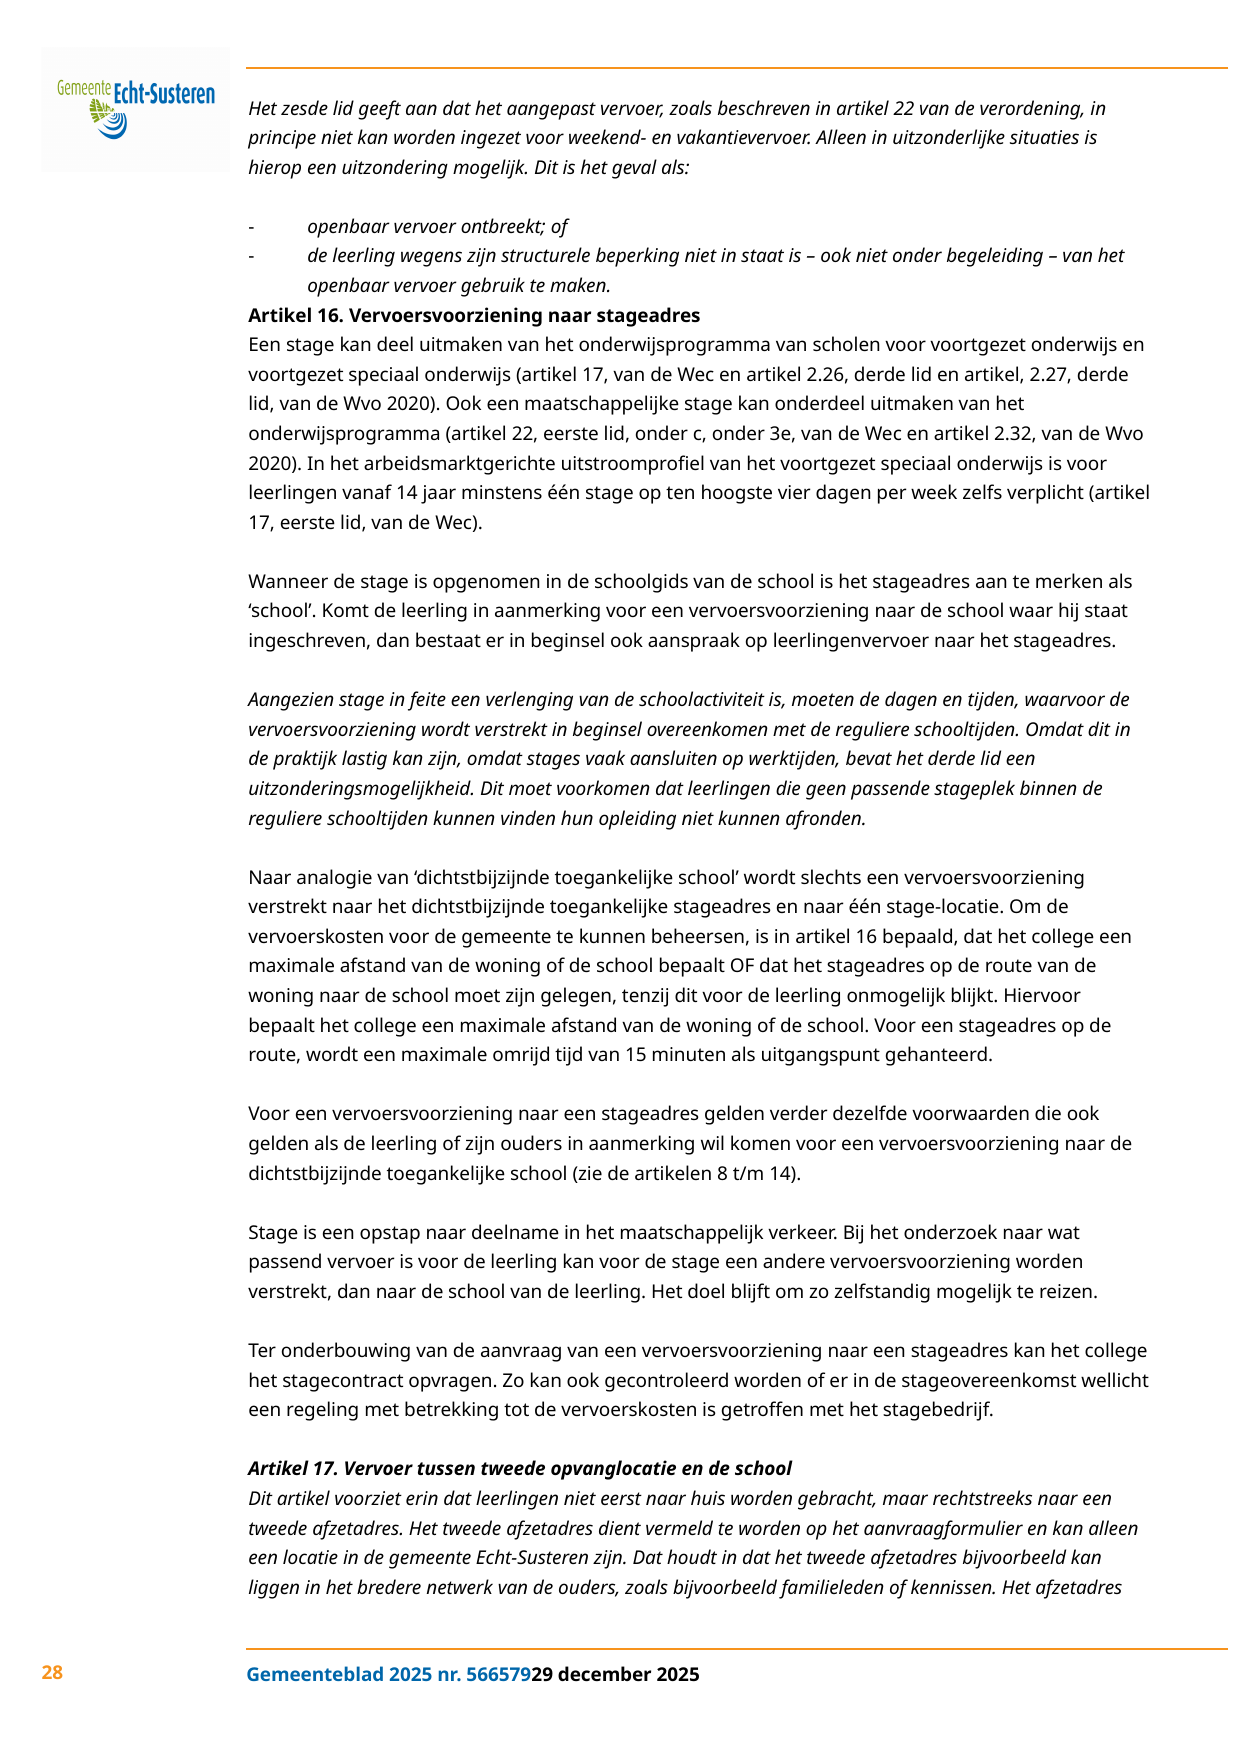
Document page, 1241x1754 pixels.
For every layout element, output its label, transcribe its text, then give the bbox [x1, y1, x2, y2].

text Stage is een opstap naar deelname in het maatschappelijk verkeer. Bij het onderzoek naar wat passend vervoer is voor de leerling kan voor de stage een andere vervoersvoorziening worden verstrekt, dan naar de school van de leerling. Het doel blijft om zo zelfstandig mogelijk te reizen. [248, 1219, 1152, 1304]
list openbaar vervoer ontbreekt; of [248, 213, 1152, 239]
text Een stage kan deel uitmaken van het onderwijsprogramma van scholen voor voortgezet onderwijs en voortgezet speciaal onderwijs (artikel 17, van de Wec en artikel 2.26, derde lid en artikel, 2.27, derde lid, van de Wvo 2020). Ook een maatschappelijke stage kan onderdeel uitmaken van het onderwijsprogramma (artikel 22, eerste lid, onder c, onder 3e, van de Wec en artikel 2.32, van de Wvo 2020). In het arbeidsmarktgerichte uitstroomprofiel van het voortgezet speciaal onderwijs is voor leerlingen vanaf 14 jaar minstens één stage op ten hoogste vier dagen per week zelfs verplicht (artikel 17, eerste lid, van de Wec). [248, 331, 1152, 535]
text Ter onderbouwing van de aanvraag van een vervoersvoorziening naar een stageadres kan het college het stagecontract opvragen. Zo kan ook gecontroleerd worden of er in de stageovereenkomst wellicht een regeling met betrekking tot de vervoerskosten is getroffen met het stagebedrijf. [248, 1337, 1152, 1422]
text Artikel 16. Vervoersvoorziening naar stageadres [248, 302, 1152, 328]
text Artikel 17. Vervoer tussen tweede opvanglocatie en de school [248, 1456, 1152, 1481]
text Voor een vervoersvoorziening naar een stageadres gelden verder dezelfde voorwaarden die ook gelden als de leerling of zijn ouders in aanmerking wil komen voor een vervoersvoorziening naar de dichtstbijzijnde toegankelijke school (zie de artikelen 8 t/m 14). [248, 1101, 1152, 1186]
text Dit artikel voorziet erin dat leerlingen niet eerst naar huis worden gebracht, maar rechtstreeks naar een tweede afzetadres. Het tweede afzetadres dient vermeld te worden op het aanvraagformulier en kan alleen een locatie in de gemeente Echt-Susteren zijn. Dat houdt in dat het tweede afzetadres bijvoorbeeld kan liggen in het bredere netwerk van de ouders, zoals bijvoorbeeld familieleden of kennissen. Het afzetadres [248, 1485, 1152, 1600]
text Aangezien stage in feite een verlenging van de schoolactiviteit is, moeten de dagen en tijden, waarvoor de vervoersvoorziening wordt verstrekt in beginsel overeenkomen met de reguliere schooltijden. Omdat dit in de praktijk lastig kan zijn, omdat stages vaak aansluiten op werktijden, bevat het derde lid een uitzonderingsmogelijkheid. Dit moet voorkomen dat leerlingen die geen passende stageplek binnen de reguliere schooltijden kunnen vinden hun opleiding niet kunnen afronden. [248, 686, 1152, 831]
list de leerling wegens zijn structurele beperking niet in staat is – ook niet onder begeleiding – van het openbaar vervoer gebruik te maken. [248, 243, 1152, 298]
picture [41, 47, 231, 172]
text Naar analogie van ‘dichtstbijzijnde toegankelijke school’ wordt slechts een vervoersvoorziening verstrekt naar het dichtstbijzijnde toegankelijke stageadres en naar één stage-locatie. Om de vervoerskosten voor de gemeente te kunnen beheersen, is in artikel 16 bepaald, dat het college een maximale afstand van de woning of de school bepaalt OF dat het stageadres op de route van de woning naar de school moet zijn gelegen, tenzij dit voor de leerling onmogelijk blijkt. Hiervoor bepaalt het college een maximale afstand van de woning of de school. Voor een stageadres op de route, wordt een maximale omrijd tijd van 15 minuten als uitgangspunt gehanteerd. [248, 864, 1152, 1067]
text Het zesde lid geeft aan dat het aangepast vervoer, zoals beschreven in artikel 22 van de verordening, in principe niet kan worden ingezet voor weekend- en vakantievervoer. Alleen in uitzonderlijke situaties is hierop een uitzondering mogelijk. Dit is het geval als: [248, 95, 1152, 180]
text Wanneer de stage is opgenomen in de schoolgids van de school is het stageadres aan te merken als ‘school’. Komt de leerling in aanmerking voor een vervoersvoorziening naar de school waar hij staat ingeschreven, dan bestaat er in beginsel ook aanspraak op leerlingenvervoer naar het stageadres. [248, 568, 1152, 653]
